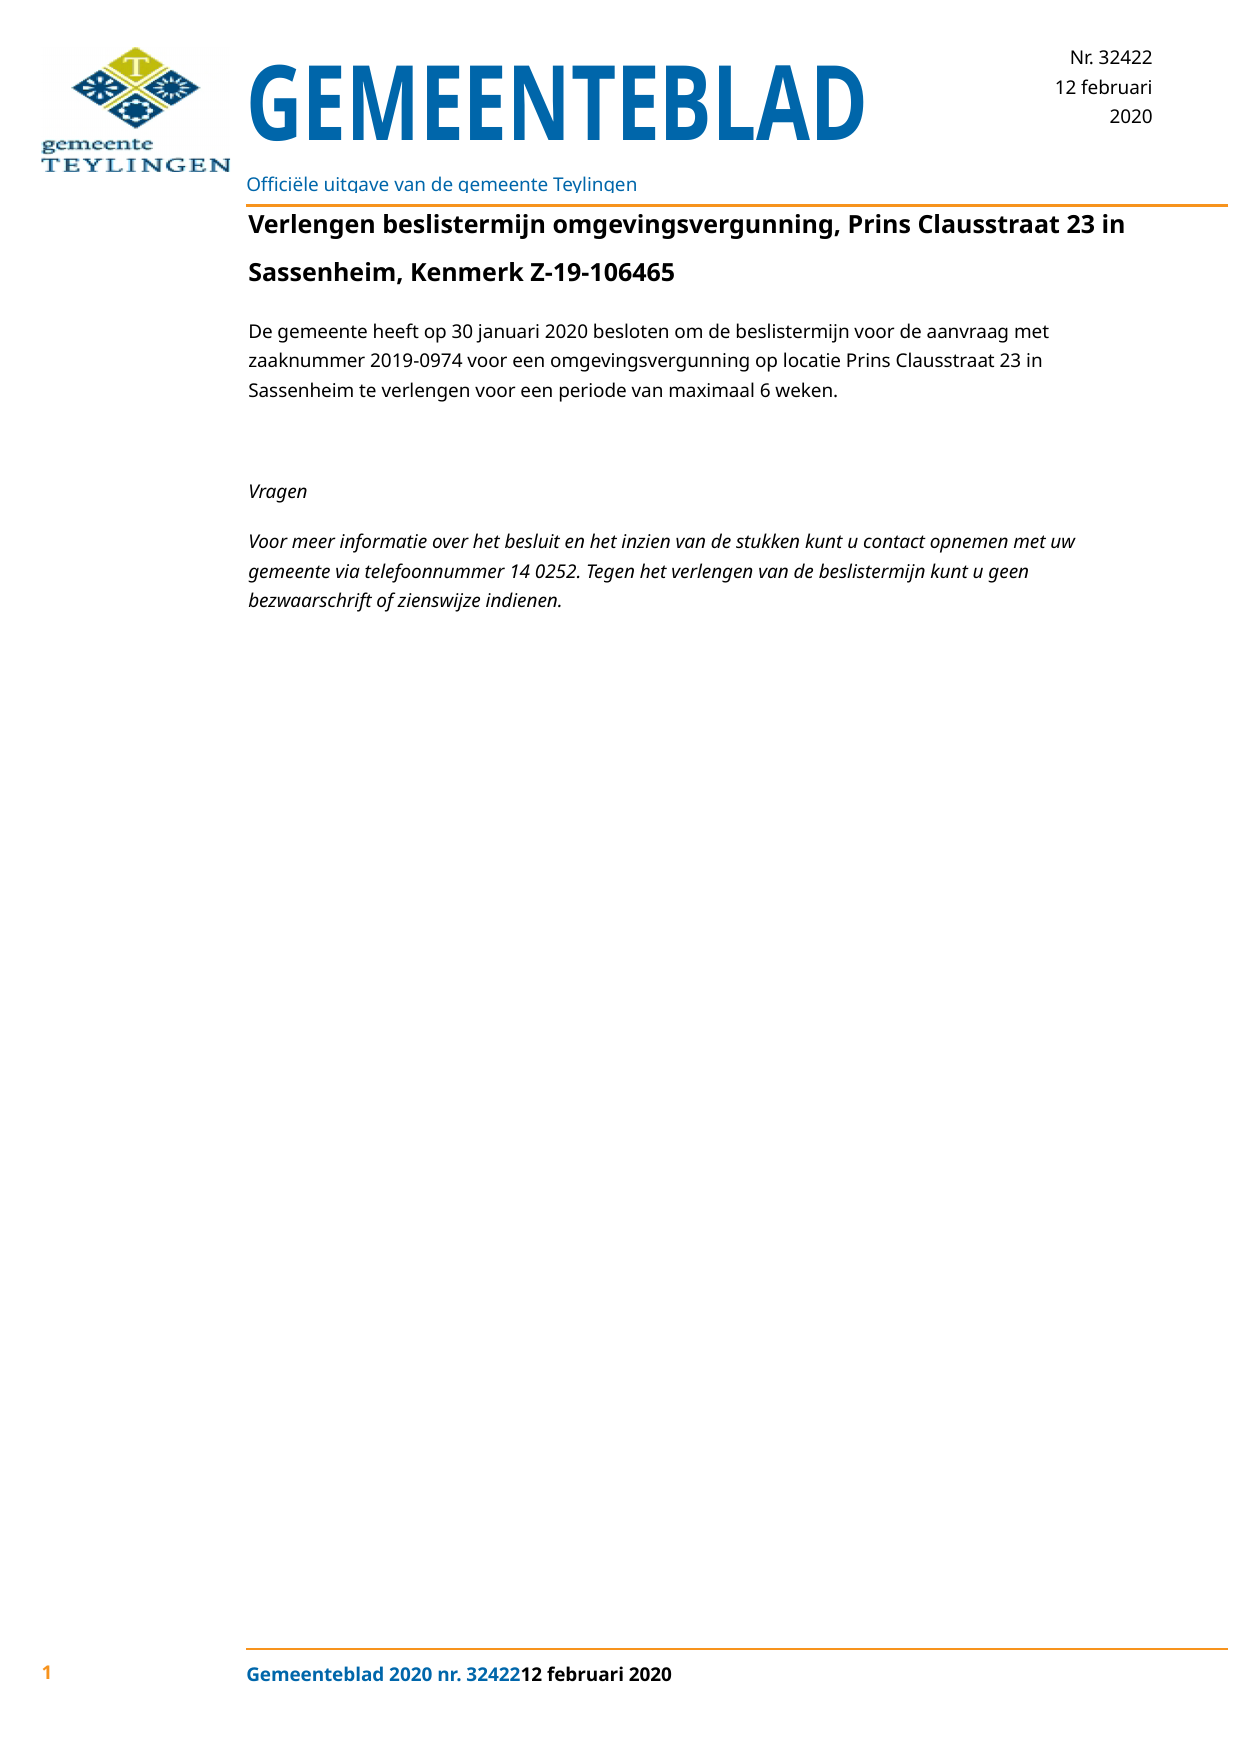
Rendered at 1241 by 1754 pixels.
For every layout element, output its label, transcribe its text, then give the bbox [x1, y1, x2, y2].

picture [41, 47, 231, 172]
text Verlengen beslistermijn omgevingsvergunning, Prins Clausstraat 23 in Sassenheim, Kenmerk Z-19-106465 [248, 207, 1152, 288]
text Voor meer informatie over het besluit en het inzien van de stukken kunt u contact opnemen met uw gemeente via telefoonnummer 14 0252. Tegen het verlengen van de beslistermijn kunt u geen bezwaarschrift of zienswijze indienen. [248, 528, 1152, 613]
text Vragen [248, 478, 1152, 504]
text De gemeente heeft op 30 januari 2020 besloten om de beslistermijn voor de aanvraag met zaaknummer 2019-0974 voor een omgevingsvergunning op locatie Prins Clausstraat 23 in Sassenheim te verlengen voor een periode van maximaal 6 weken. [248, 318, 1152, 403]
